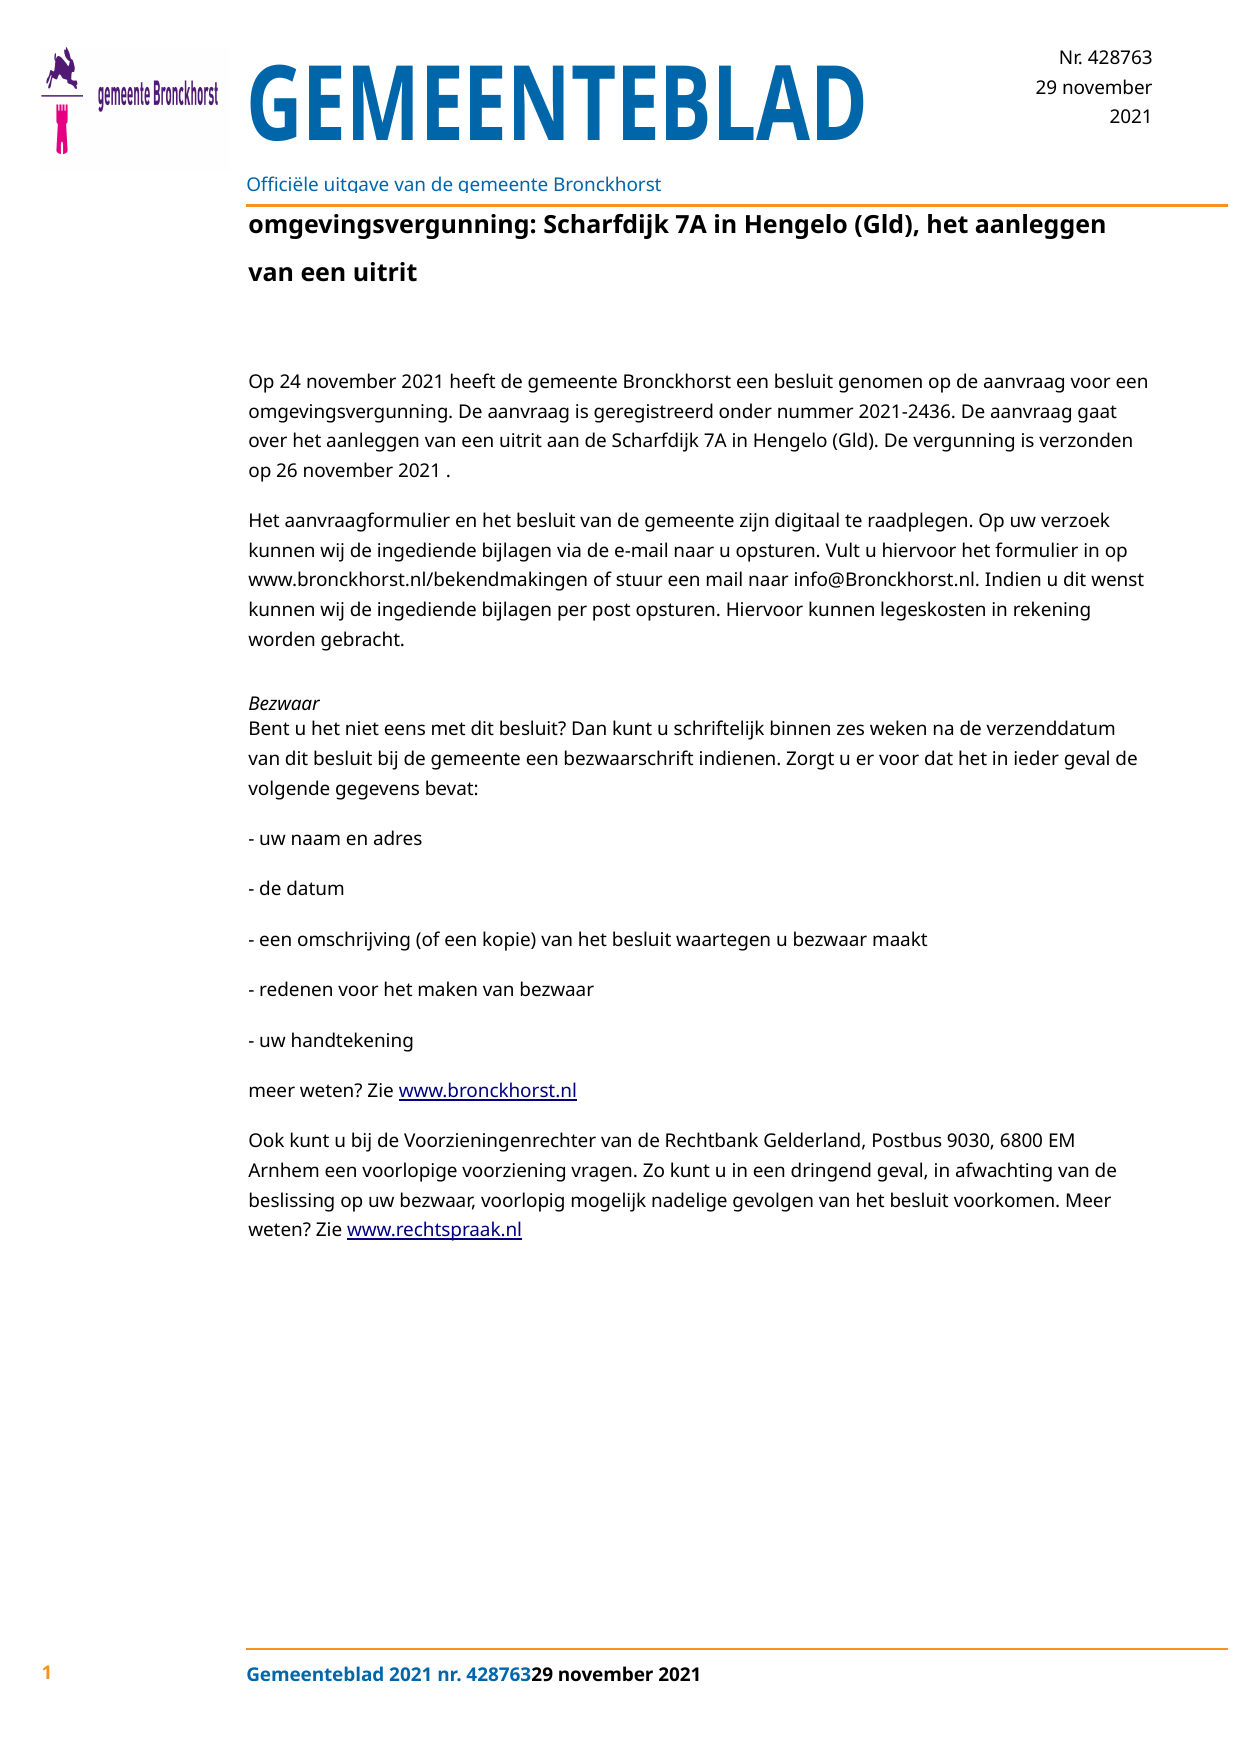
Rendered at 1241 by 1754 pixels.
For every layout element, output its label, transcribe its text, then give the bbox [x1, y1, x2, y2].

text - redenen voor het maken van bezwaar [248, 976, 1152, 1002]
picture [41, 47, 231, 172]
text omgevingsvergunning: Scharfdijk 7A in Hengelo (Gld), het aanleggen van een uitrit [248, 207, 1152, 288]
text Ook kunt u bij de Voorzieningenrechter van de Rechtbank Gelderland, Postbus 9030, 6800 EM Arnhem een voorlopige voorziening vragen. Zo kunt u in een dringend geval, in afwachting van de beslissing op uw bezwaar, voorlopig mogelijk nadelige gevolgen van het besluit voorkomen. Meer weten? Zie www.rechtspraak.nl [248, 1128, 1152, 1242]
text meer weten? Zie www.bronckhorst.nl [248, 1077, 1152, 1103]
text - de datum [248, 876, 1152, 901]
text Op 24 november 2021 heeft de gemeente Bronckhorst een besluit genomen op de aanvraag voor een omgevingsvergunning. De aanvraag is geregistreerd onder nummer 2021-2436. De aanvraag gaat over het aanleggen van een uitrit aan de Scharfdijk 7A in Hengelo (Gld). De vergunning is verzonden op 26 november 2021 . [248, 368, 1152, 483]
text Het aanvraagformulier en het besluit van de gemeente zijn digitaal te raadplegen. Op uw verzoek kunnen wij de ingediende bijlagen via de e-mail naar u opsturen. Vult u hiervoor het formulier in op www.bronckhorst.nl/bekendmakingen of stuur een mail naar info@Bronckhorst.nl. Indien u dit wenst kunnen wij de ingediende bijlagen per post opsturen. Hiervoor kunnen legeskosten in rekening worden gebracht. [248, 507, 1152, 652]
text - een omschrijving (of een kopie) van het besluit waartegen u bezwaar maakt [248, 926, 1152, 952]
text - uw handtekening [248, 1027, 1152, 1052]
text - uw naam en adres [248, 825, 1152, 851]
text Bent u het niet eens met dit besluit? Dan kunt u schriftelijk binnen zes weken na de verzenddatum van dit besluit bij de gemeente een bezwaarschrift indienen. Zorgt u er voor dat het in ieder geval de volgende gegevens bevat: [248, 716, 1152, 800]
text Bezwaar [248, 690, 1152, 716]
